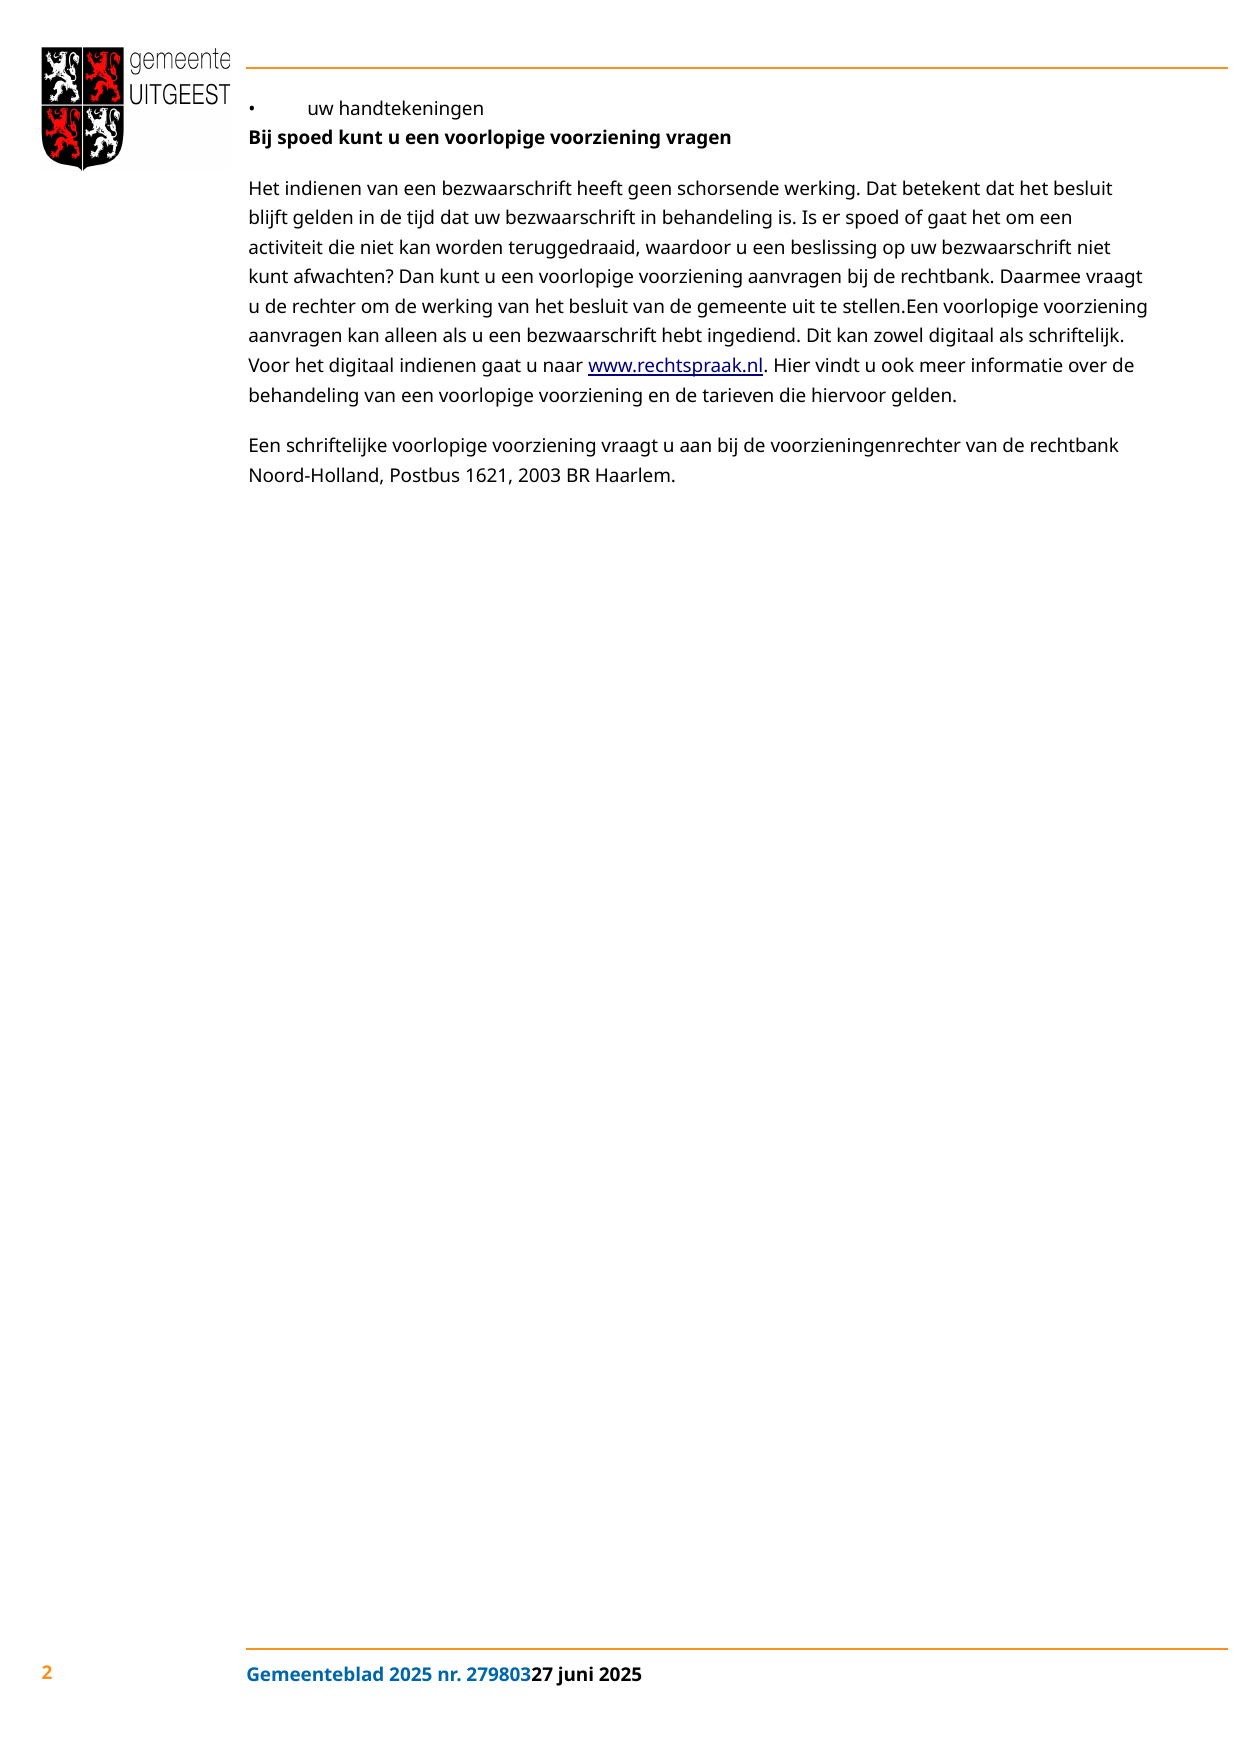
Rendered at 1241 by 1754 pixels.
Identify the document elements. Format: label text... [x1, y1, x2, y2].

picture [41, 47, 231, 172]
list uw handtekeningen [248, 95, 1152, 121]
text Bij spoed kunt u een voorlopige voorziening vragen [248, 124, 1152, 150]
text Een schriftelijke voorlopige voorziening vraagt u aan bij de voorzieningenrechter van de rechtbank Noord-Holland, Postbus 1621, 2003 BR Haarlem. [248, 432, 1152, 488]
text Het indienen van een bezwaarschrift heeft geen schorsende werking. Dat betekent dat het besluit blijft gelden in de tijd dat uw bezwaarschrift in behandeling is. Is er spoed of gaat het om een activiteit die niet kan worden teruggedraaid, waardoor u een beslissing op uw bezwaarschrift niet kunt afwachten? Dan kunt u een voorlopige voorziening aanvragen bij de rechtbank. Daarmee vraagt u de rechter om de werking van het besluit van de gemeente uit te stellen.Een voorlopige voorziening aanvragen kan alleen als u een bezwaarschrift hebt ingediend. Dit kan zowel digitaal als schriftelijk. Voor het digitaal indienen gaat u naar www.rechtspraak.nl. Hier vindt u ook meer informatie over de behandeling van een voorlopige voorziening en de tarieven die hiervoor gelden. [248, 175, 1152, 408]
